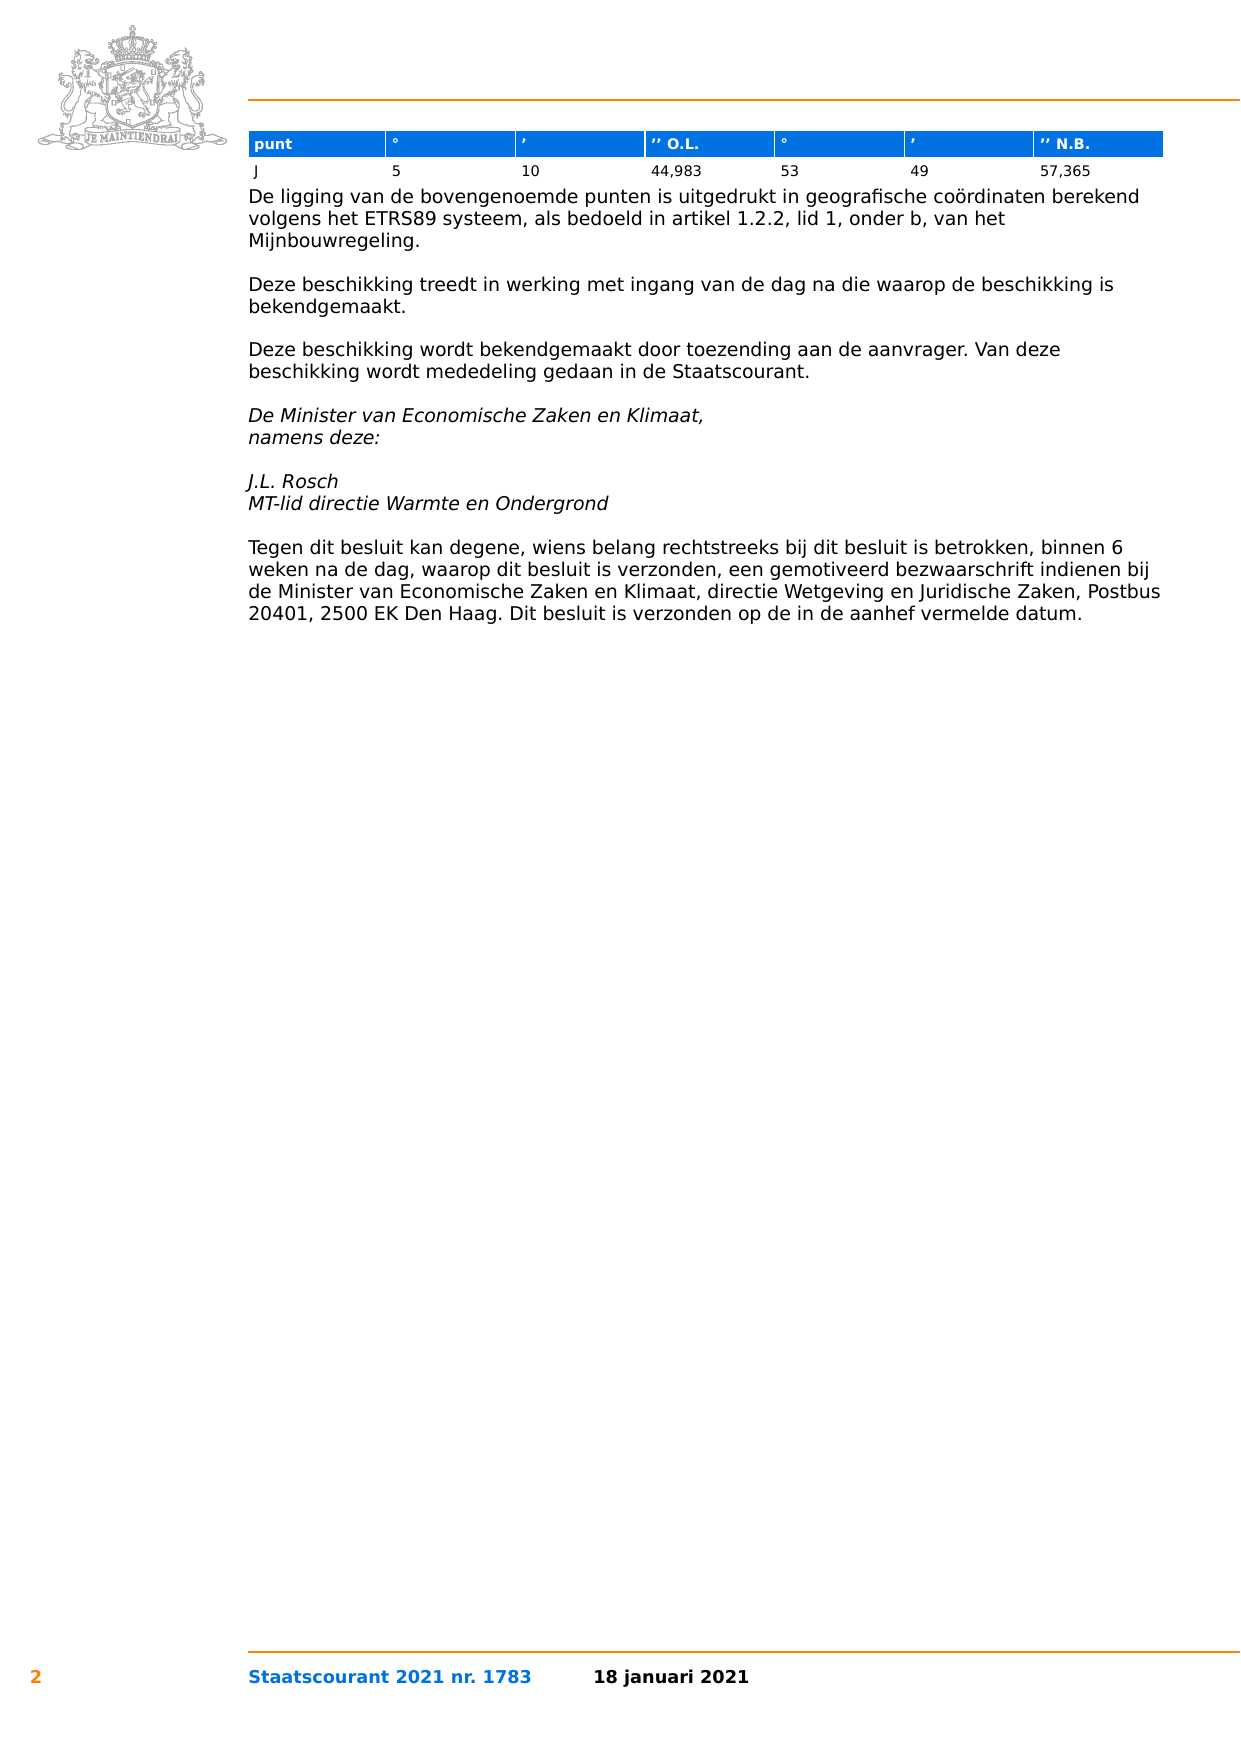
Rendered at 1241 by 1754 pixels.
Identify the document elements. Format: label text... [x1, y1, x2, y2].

table_header punt [249, 131, 385, 157]
table_cell 57,365 [1034, 158, 1163, 185]
table_header ’ [516, 131, 644, 157]
picture [38, 25, 227, 150]
table_cell 44,983 [646, 158, 774, 185]
text Deze beschikking wordt bekendgemaakt door toezending aan de aanvrager. Van deze beschikking wordt mededeling gedaan in de Staatscourant. [248, 339, 1163, 383]
table_header ° [386, 131, 515, 157]
table_header ° [775, 131, 904, 157]
table_cell 49 [905, 158, 1033, 185]
table_cell 5 [386, 158, 515, 185]
table_header ’ [905, 131, 1033, 157]
table_cell 53 [775, 158, 904, 185]
table_header ’’ N.B. [1034, 131, 1163, 157]
text Tegen dit besluit kan degene, wiens belang rechtstreeks bij dit besluit is betrokken, binnen 6 weken na de dag, waarop dit besluit is verzonden, een gemotiveerd bezwaarschrift indienen bij de Minister van Economische Zaken en Klimaat, directie Wetgeving en Juridische Zaken, Postbus 20401, 2500 EK Den Haag. Dit besluit is verzonden op de in de aanhef vermelde datum. [248, 537, 1163, 625]
table_cell 10 [516, 158, 644, 185]
text Deze beschikking treedt in werking met ingang van de dag na die waarop de beschikking is bekendgemaakt. [248, 273, 1163, 317]
text De ligging van de bovengenoemde punten is uitgedrukt in geografische coördinaten berekend volgens het ETRS89 systeem, als bedoeld in artikel 1.2.2, lid 1, onder b, van het Mijnbouwregeling. [248, 186, 1163, 252]
text De Minister van Economische Zaken en Klimaat, namens deze: J.L. Rosch MT-lid directie Warmte en Ondergrond [248, 405, 1163, 515]
table_cell J [249, 158, 385, 185]
table_header ’’ O.L. [646, 131, 774, 157]
